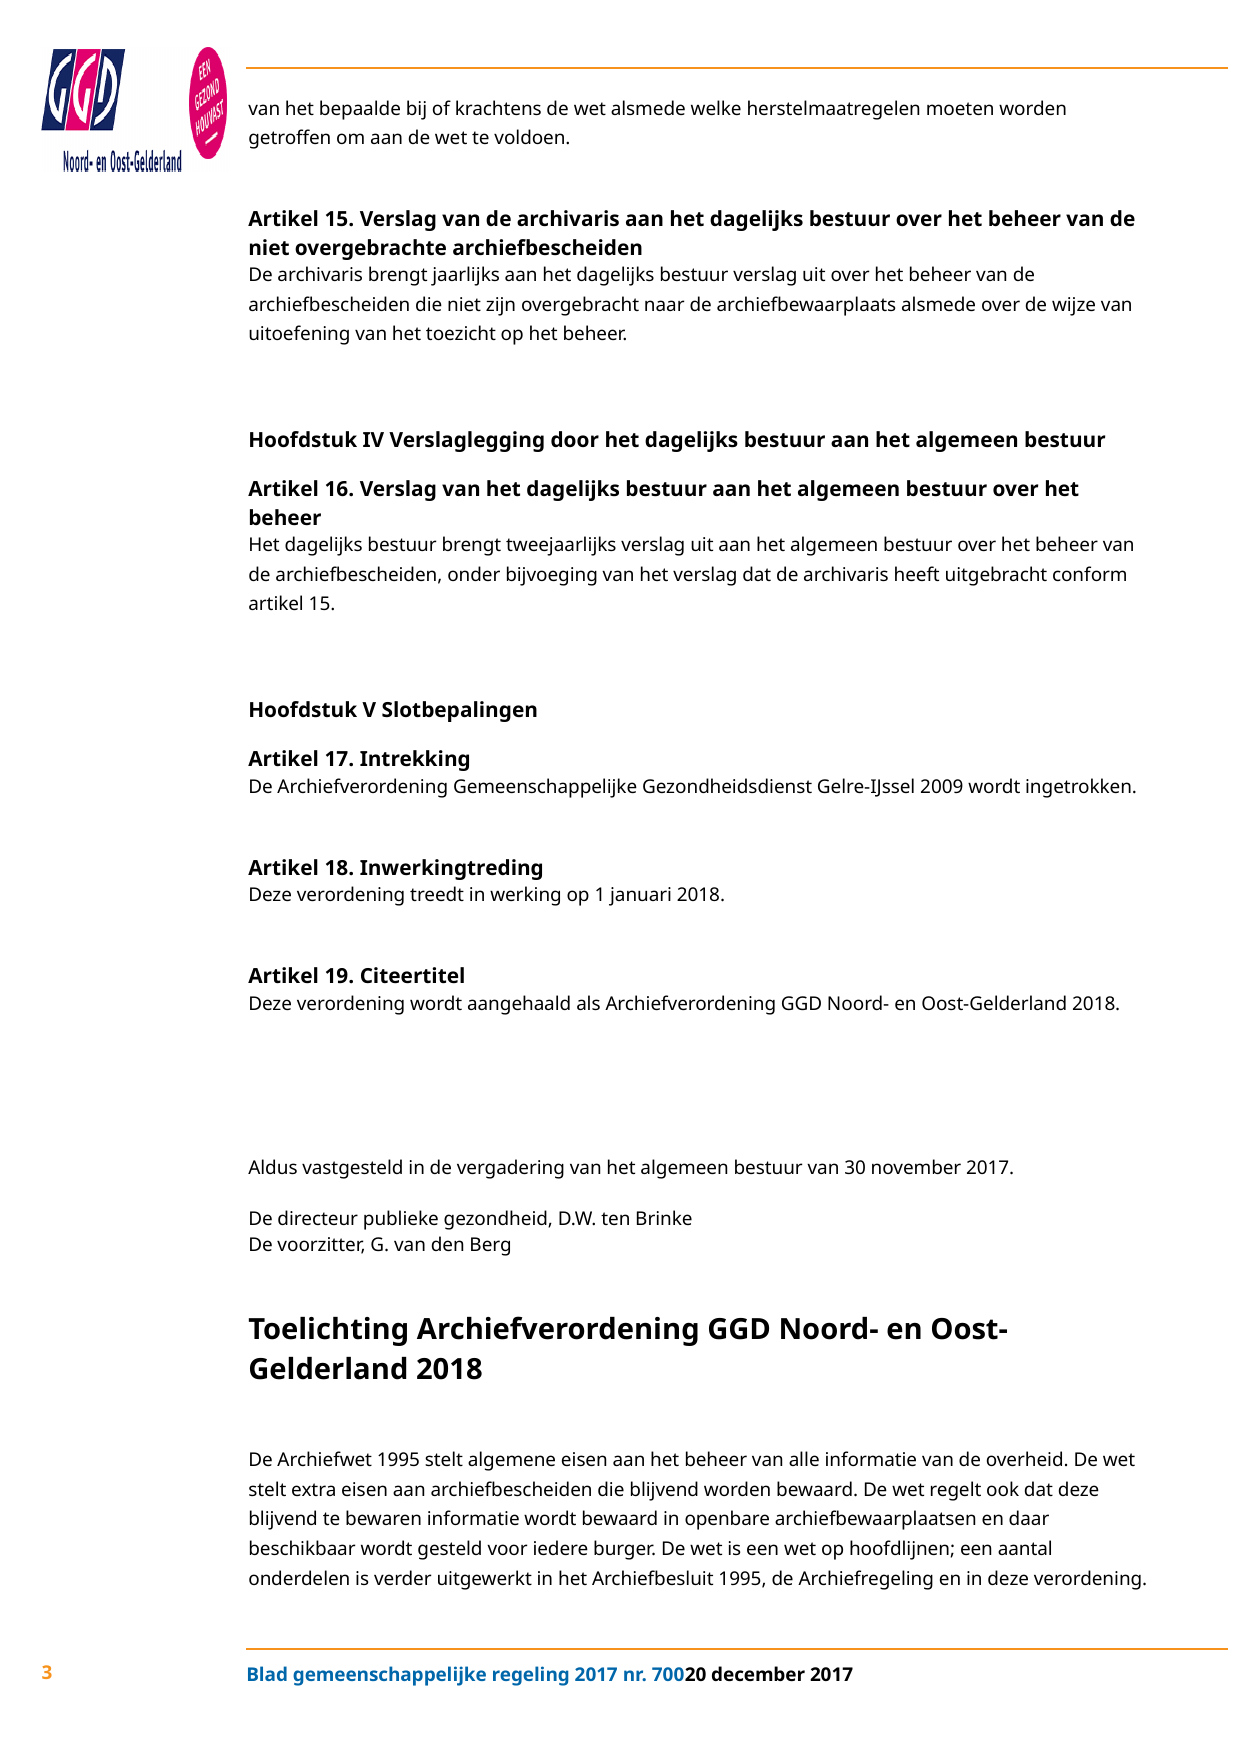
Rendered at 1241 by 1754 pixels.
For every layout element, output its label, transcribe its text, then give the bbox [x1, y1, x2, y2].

text Artikel 17. Intrekking [248, 744, 1152, 773]
text De voorzitter, G. van den Berg [248, 1231, 1152, 1257]
text Artikel 15. Verslag van de archivaris aan het dagelijks bestuur over het beheer van de niet overgebrachte archiefbescheiden [248, 204, 1152, 261]
text Artikel 16. Verslag van het dagelijks bestuur aan het algemeen bestuur over het beheer [248, 474, 1152, 531]
text De directeur publieke gezondheid, D.W. ten Brinke [248, 1205, 1152, 1231]
text Hoofdstuk IV Verslaglegging door het dagelijks bestuur aan het algemeen bestuur [248, 425, 1152, 454]
text Het dagelijks bestuur brengt tweejaarlijks verslag uit aan het algemeen bestuur over het beheer van de archiefbescheiden, onder bijvoeging van het verslag dat de archivaris heeft uitgebracht conform artikel 15. [248, 531, 1152, 616]
picture [41, 47, 231, 172]
text Aldus vastgesteld in de vergadering van het algemeen bestuur van 30 november 2017. [248, 1154, 1152, 1179]
text De Archiefwet 1995 stelt algemene eisen aan het beheer van alle informatie van de overheid. De wet stelt extra eisen aan archiefbescheiden die blijvend worden bewaard. De wet regelt ook dat deze blijvend te bewaren informatie wordt bewaard in openbare archiefbewaarplaatsen en daar beschikbaar wordt gesteld voor iedere burger. De wet is een wet op hoofdlijnen; een aantal onderdelen is verder uitgewerkt in het Archiefbesluit 1995, de Archiefregeling en in deze verordening. [248, 1446, 1152, 1590]
text Deze verordening wordt aangehaald als Archiefverordening GGD Noord- en Oost-Gelderland 2018. [248, 990, 1152, 1016]
text van het bepaalde bij of krachtens de wet alsmede welke herstelmaatregelen moeten worden getroffen om aan de wet te voldoen. [248, 95, 1152, 150]
text Hoofdstuk V Slotbepalingen [248, 695, 1152, 724]
text Artikel 18. Inwerkingtreding [248, 853, 1152, 881]
text Artikel 19. Citeertitel [248, 961, 1152, 990]
text Toelichting Archiefverordening GGD Noord- en Oost-Gelderland 2018 [248, 1308, 1152, 1388]
text Deze verordening treedt in werking op 1 januari 2018. [248, 881, 1152, 907]
text De Archiefverordening Gemeenschappelijke Gezondheidsdienst Gelre-IJssel 2009 wordt ingetrokken. [248, 773, 1152, 799]
text De archivaris brengt jaarlijks aan het dagelijks bestuur verslag uit over het beheer van de archiefbescheiden die niet zijn overgebracht naar de archiefbewaarplaats alsmede over de wijze van uitoefening van het toezicht op het beheer. [248, 261, 1152, 346]
